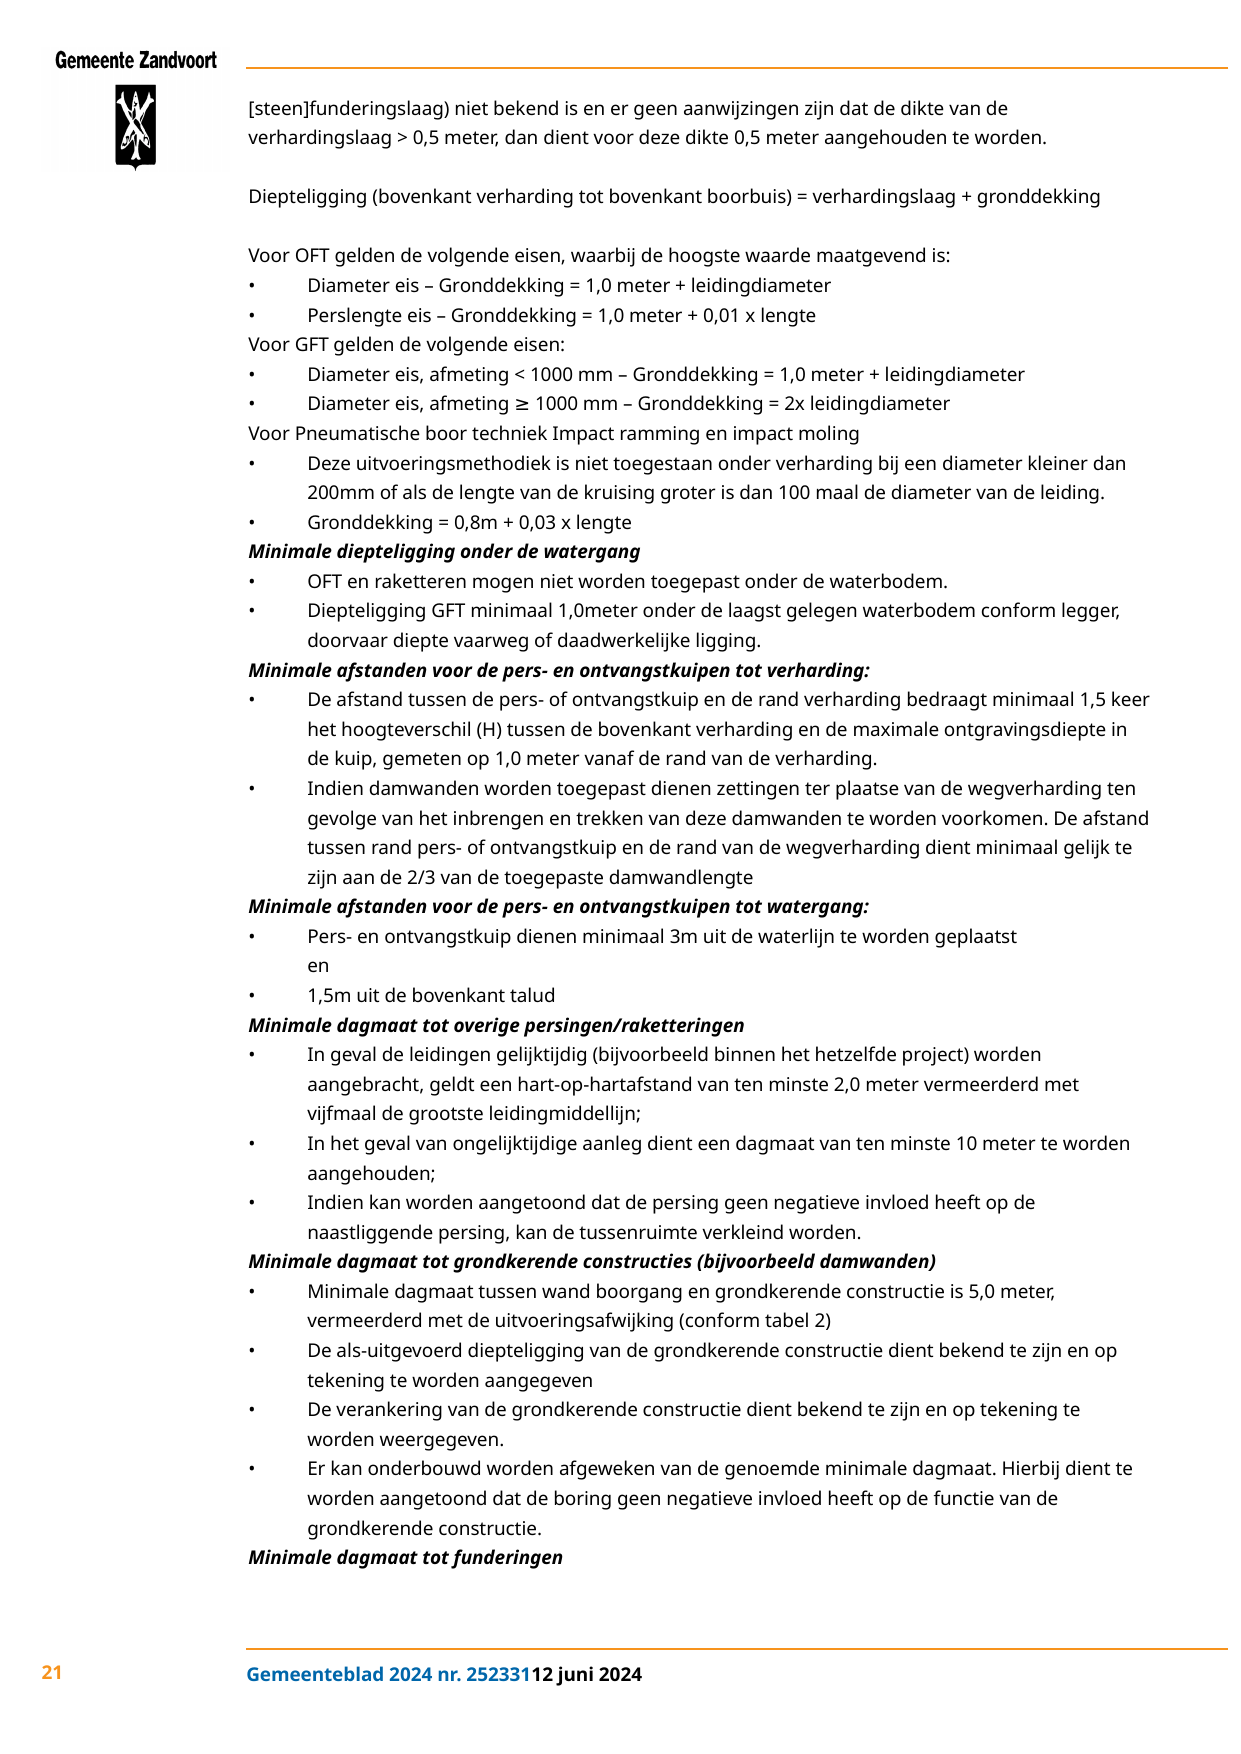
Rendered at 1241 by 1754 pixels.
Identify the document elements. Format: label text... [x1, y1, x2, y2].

list Deze uitvoeringsmethodiek is niet toegestaan onder verharding bij een diameter kleiner dan 200mm of als de lengte van de kruising groter is dan 100 maal de diameter van de leiding. [248, 450, 1152, 505]
text Diepteligging (bovenkant verharding tot bovenkant boorbuis) = verhardingslaag + gronddekking [248, 183, 1152, 209]
list Pers- en ontvangstkuip dienen minimaal 3m uit de waterlijn te worden geplaatst [248, 923, 1152, 949]
list 1,5m uit de bovenkant talud [248, 982, 1152, 1008]
text Voor Pneumatische boor techniek Impact ramming en impact moling [248, 420, 1152, 446]
list Indien kan worden aangetoond dat de persing geen negatieve invloed heeft op de naastliggende persing, kan de tussenruimte verkleind worden. [248, 1189, 1152, 1245]
text Minimale diepteligging onder de watergang [248, 538, 1152, 564]
text Minimale afstanden voor de pers- en ontvangstkuipen tot verharding: [248, 657, 1152, 683]
text Voor GFT gelden de volgende eisen: [248, 331, 1152, 357]
list De afstand tussen de pers- of ontvangstkuip en de rand verharding bedraagt minimaal 1,5 keer het hoogteverschil (H) tussen de bovenkant verharding en de maximale ontgravingsdiepte in de kuip, gemeten op 1,0 meter vanaf de rand van de verharding. [248, 686, 1152, 771]
list Gronddekking = 0,8m + 0,03 x lengte [248, 509, 1152, 535]
text Minimale afstanden voor de pers- en ontvangstkuipen tot watergang: [248, 893, 1152, 919]
list Minimale dagmaat tussen wand boorgang en grondkerende constructie is 5,0 meter, vermeerderd met de uitvoeringsafwijking (conform tabel 2) [248, 1278, 1152, 1333]
text [steen]funderingslaag) niet bekend is en er geen aanwijzingen zijn dat de dikte van de verhardingslaag > 0,5 meter, dan dient voor deze dikte 0,5 meter aangehouden te worden. [248, 95, 1152, 150]
list Indien damwanden worden toegepast dienen zettingen ter plaatse van de wegverharding ten gevolge van het inbrengen en trekken van deze damwanden te worden voorkomen. De afstand tussen rand pers- of ontvangstkuip en de rand van de wegverharding dient minimaal gelijk te zijn aan de 2/3 van de toegepaste damwandlengte [248, 775, 1152, 890]
text Minimale dagmaat tot funderingen [248, 1544, 1152, 1570]
list De verankering van de grondkerende constructie dient bekend te zijn en op tekening te worden weergegeven. [248, 1396, 1152, 1452]
list In geval de leidingen gelijktijdig (bijvoorbeeld binnen het hetzelfde project) worden aangebracht, geldt een hart-op-hartafstand van ten minste 2,0 meter vermeerderd met vijfmaal de grootste leidingmiddellijn; [248, 1041, 1152, 1126]
list Diameter eis, afmeting < 1000 mm – Gronddekking = 1,0 meter + leidingdiameter [248, 361, 1152, 387]
list en [248, 953, 1152, 978]
list In het geval van ongelijktijdige aanleg dient een dagmaat van ten minste 10 meter te worden aangehouden; [248, 1130, 1152, 1186]
text Minimale dagmaat tot overige persingen/raketteringen [248, 1012, 1152, 1038]
list Er kan onderbouwd worden afgeweken van de genoemde minimale dagmaat. Hierbij dient te worden aangetoond dat de boring geen negatieve invloed heeft op de functie van de grondkerende constructie. [248, 1456, 1152, 1541]
list Diepteligging GFT minimaal 1,0meter onder de laagst gelegen waterbodem conform legger, doorvaar diepte vaarweg of daadwerkelijke ligging. [248, 598, 1152, 653]
text Minimale dagmaat tot grondkerende constructies (bijvoorbeeld damwanden) [248, 1248, 1152, 1274]
list OFT en raketteren mogen niet worden toegepast onder de waterbodem. [248, 568, 1152, 594]
list Diameter eis – Gronddekking = 1,0 meter + leidingdiameter [248, 272, 1152, 298]
list De als-uitgevoerd diepteligging van de grondkerende constructie dient bekend te zijn en op tekening te worden aangegeven [248, 1337, 1152, 1393]
list Diameter eis, afmeting ≥ 1000 mm – Gronddekking = 2x leidingdiameter [248, 391, 1152, 416]
picture [41, 47, 231, 172]
list Perslengte eis – Gronddekking = 1,0 meter + 0,01 x lengte [248, 302, 1152, 328]
text Voor OFT gelden de volgende eisen, waarbij de hoogste waarde maatgevend is: [248, 243, 1152, 268]
